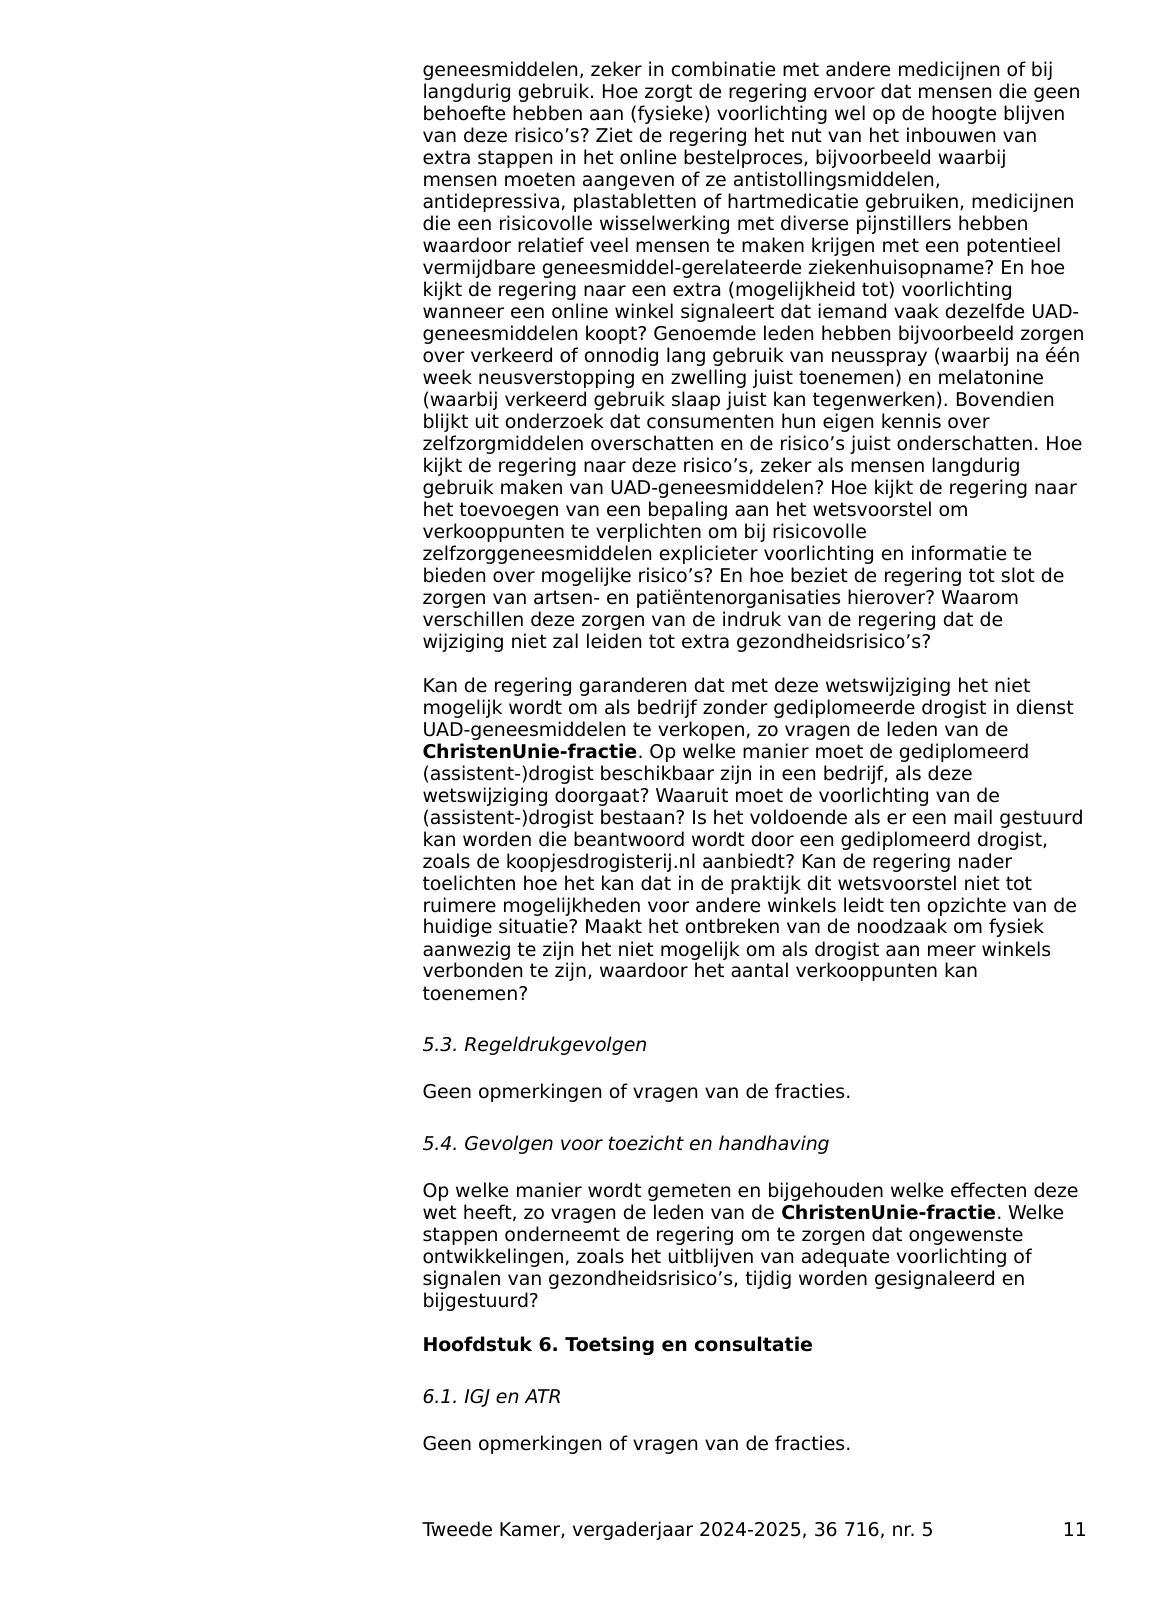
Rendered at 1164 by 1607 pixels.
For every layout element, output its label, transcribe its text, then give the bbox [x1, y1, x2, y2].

text Op welke manier wordt gemeten en bijgehouden welke effecten deze wet heeft, zo vragen de leden van de ChristenUnie-fractie. Welke stappen onderneemt de regering om te zorgen dat ongewenste ontwikkelingen, zoals het uitblijven van adequate voorlichting of signalen van gezondheidsrisico’s, tijdig worden gesignaleerd en bijgestuurd? [422, 1180, 1087, 1312]
text geneesmiddelen, zeker in combinatie met andere medicijnen of bij langdurig gebruik. Hoe zorgt de regering ervoor dat mensen die geen behoefte hebben aan (fysieke) voorlichting wel op de hoogte blijven van deze risico’s? Ziet de regering het nut van het inbouwen van extra stappen in het online bestelproces, bijvoorbeeld waarbij mensen moeten aangeven of ze antistollingsmiddelen, antidepressiva, plastabletten of hartmedicatie gebruiken, medicijnen die een risicovolle wisselwerking met diverse pijnstillers hebben waardoor relatief veel mensen te maken krijgen met een potentieel vermijdbare geneesmiddel-gerelateerde ziekenhuisopname? En hoe kijkt de regering naar een extra (mogelijkheid tot) voorlichting wanneer een online winkel signaleert dat iemand vaak dezelfde UAD-geneesmiddelen koopt? Genoemde leden hebben bijvoorbeeld zorgen over verkeerd of onnodig lang gebruik van neusspray (waarbij na één week neusverstopping en zwelling juist toenemen) en melatonine (waarbij verkeerd gebruik slaap juist kan tegenwerken). Bovendien blijkt uit onderzoek dat consumenten hun eigen kennis over zelfzorgmiddelen overschatten en de risico’s juist onderschatten. Hoe kijkt de regering naar deze risico’s, zeker als mensen langdurig gebruik maken van UAD-geneesmiddelen? Hoe kijkt de regering naar het toevoegen van een bepaling aan het wetsvoorstel om verkooppunten te verplichten om bij risicovolle zelfzorggeneesmiddelen explicieter voorlichting en informatie te bieden over mogelijke risico’s? En hoe beziet de regering tot slot de zorgen van artsen- en patiëntenorganisaties hierover? Waarom verschillen deze zorgen van de indruk van de regering dat de wijziging niet zal leiden tot extra gezondheidsrisico’s? [422, 59, 1087, 652]
subtitle 6.1. IGJ en ATR [422, 1386, 1087, 1408]
text Geen opmerkingen of vragen van de fracties. [422, 1081, 1087, 1103]
subtitle 5.4. Gevolgen voor toezicht en handhaving [422, 1133, 1087, 1155]
subtitle Hoofdstuk 6. Toetsing en consultatie [422, 1334, 1087, 1356]
text Geen opmerkingen of vragen van de fracties. [422, 1433, 1087, 1455]
subtitle 5.3. Regeldrukgevolgen [422, 1034, 1087, 1056]
text Kan de regering garanderen dat met deze wetswijziging het niet mogelijk wordt om als bedrijf zonder gediplomeerde drogist in dienst UAD-geneesmiddelen te verkopen, zo vragen de leden van de ChristenUnie-fractie. Op welke manier moet de gediplomeerd (assistent-)drogist beschikbaar zijn in een bedrijf, als deze wetswijziging doorgaat? Waaruit moet de voorlichting van de (assistent-)drogist bestaan? Is het voldoende als er een mail gestuurd kan worden die beantwoord wordt door een gediplomeerd drogist, zoals de koopjesdrogisterij.nl aanbiedt? Kan de regering nader toelichten hoe het kan dat in de praktijk dit wetsvoorstel niet tot ruimere mogelijkheden voor andere winkels leidt ten opzichte van de huidige situatie? Maakt het ontbreken van de noodzaak om fysiek aanwezig te zijn het niet mogelijk om als drogist aan meer winkels verbonden te zijn, waardoor het aantal verkooppunten kan toenemen? [422, 675, 1087, 1004]
